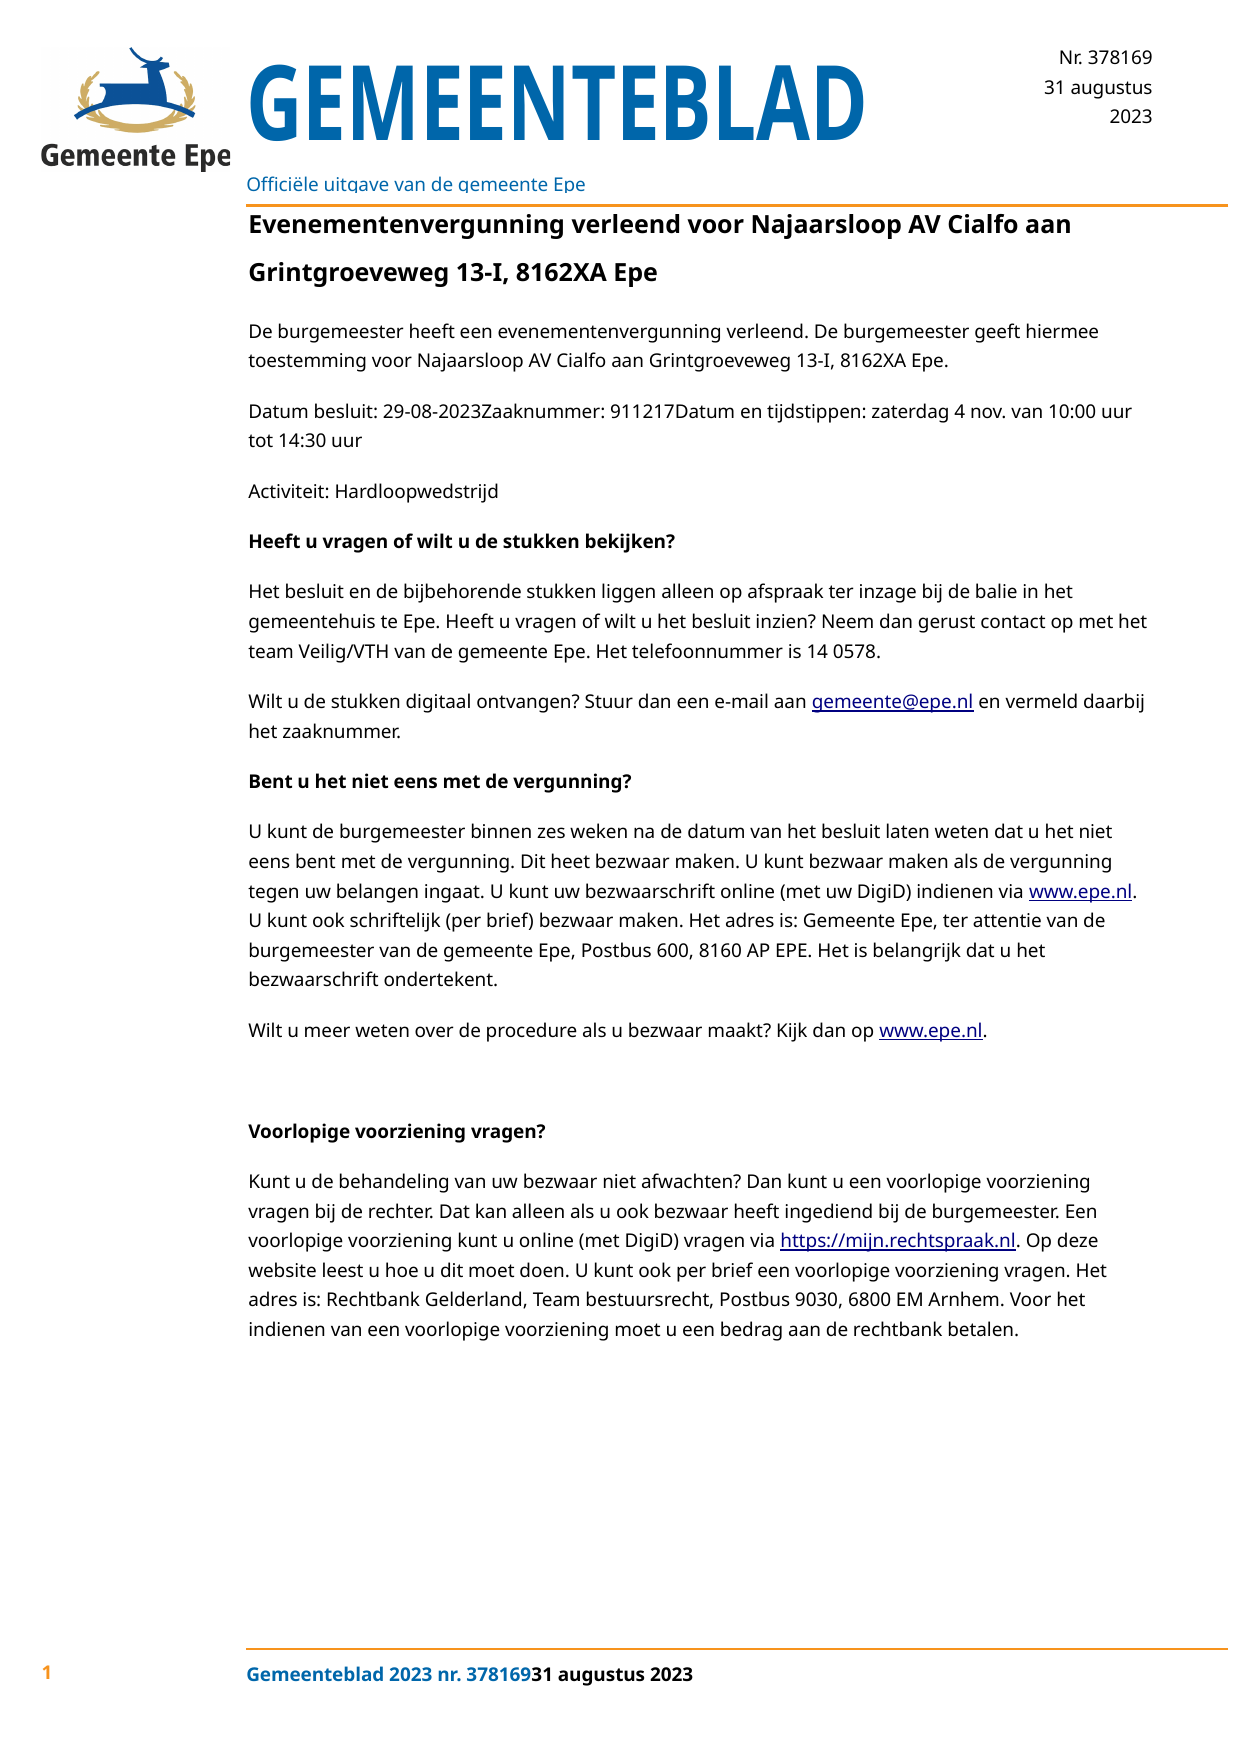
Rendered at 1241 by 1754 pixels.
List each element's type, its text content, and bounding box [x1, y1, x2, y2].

text De burgemeester heeft een evenementenvergunning verleend. De burgemeester geeft hiermee toestemming voor Najaarsloop AV Cialfo aan Grintgroeveweg 13-I, 8162XA Epe. [248, 318, 1152, 373]
text U kunt de burgemeester binnen zes weken na de datum van het besluit laten weten dat u het niet eens bent met de vergunning. Dit heet bezwaar maken. U kunt bezwaar maken als de vergunning tegen uw belangen ingaat. U kunt uw bezwaarschrift online (met uw DigiD) indienen via www.epe.nl. U kunt ook schriftelijk (per brief) bezwaar maken. Het adres is: Gemeente Epe, ter attentie van de burgemeester van de gemeente Epe, Postbus 600, 8160 AP EPE. Het is belangrijk dat u het bezwaarschrift ondertekent. [248, 819, 1152, 992]
text Heeft u vragen of wilt u de stukken bekijken? [248, 528, 1152, 554]
text Bent u het niet eens met de vergunning? [248, 768, 1152, 794]
text Wilt u meer weten over de procedure als u bezwaar maakt? Kijk dan op www.epe.nl. [248, 1017, 1152, 1043]
text Evenementenvergunning verleend voor Najaarsloop AV Cialfo aan Grintgroeveweg 13-I, 8162XA Epe [248, 207, 1152, 288]
text Kunt u de behandeling van uw bezwaar niet afwachten? Dan kunt u een voorlopige voorziening vragen bij de rechter. Dat kan alleen als u ook bezwaar heeft ingediend bij de burgemeester. Een voorlopige voorziening kunt u online (met DigiD) vragen via https://mijn.rechtspraak.nl. Op deze website leest u hoe u dit moet doen. U kunt ook per brief een voorlopige voorziening vragen. Het adres is: Rechtbank Gelderland, Team bestuursrecht, Postbus 9030, 6800 EM Arnhem. Voor het indienen van een voorlopige voorziening moet u een bedrag aan de rechtbank betalen. [248, 1168, 1152, 1342]
text Wilt u de stukken digitaal ontvangen? Stuur dan een e-mail aan gemeente@epe.nl en vermeld daarbij het zaaknummer. [248, 688, 1152, 744]
text Het besluit en de bijbehorende stukken liggen alleen op afspraak ter inzage bij de balie in het gemeentehuis te Epe. Heeft u vragen of wilt u het besluit inzien? Neem dan gerust contact op met het team Veilig/VTH van de gemeente Epe. Het telefoonnummer is 14 0578. [248, 579, 1152, 664]
text Voorlopige voorziening vragen? [248, 1118, 1152, 1144]
text Activiteit: Hardloopwedstrijd [248, 478, 1152, 504]
picture [41, 47, 231, 172]
text Datum besluit: 29-08-2023Zaaknummer: 911217Datum en tijdstippen: zaterdag 4 nov. van 10:00 uur tot 14:30 uur [248, 398, 1152, 453]
